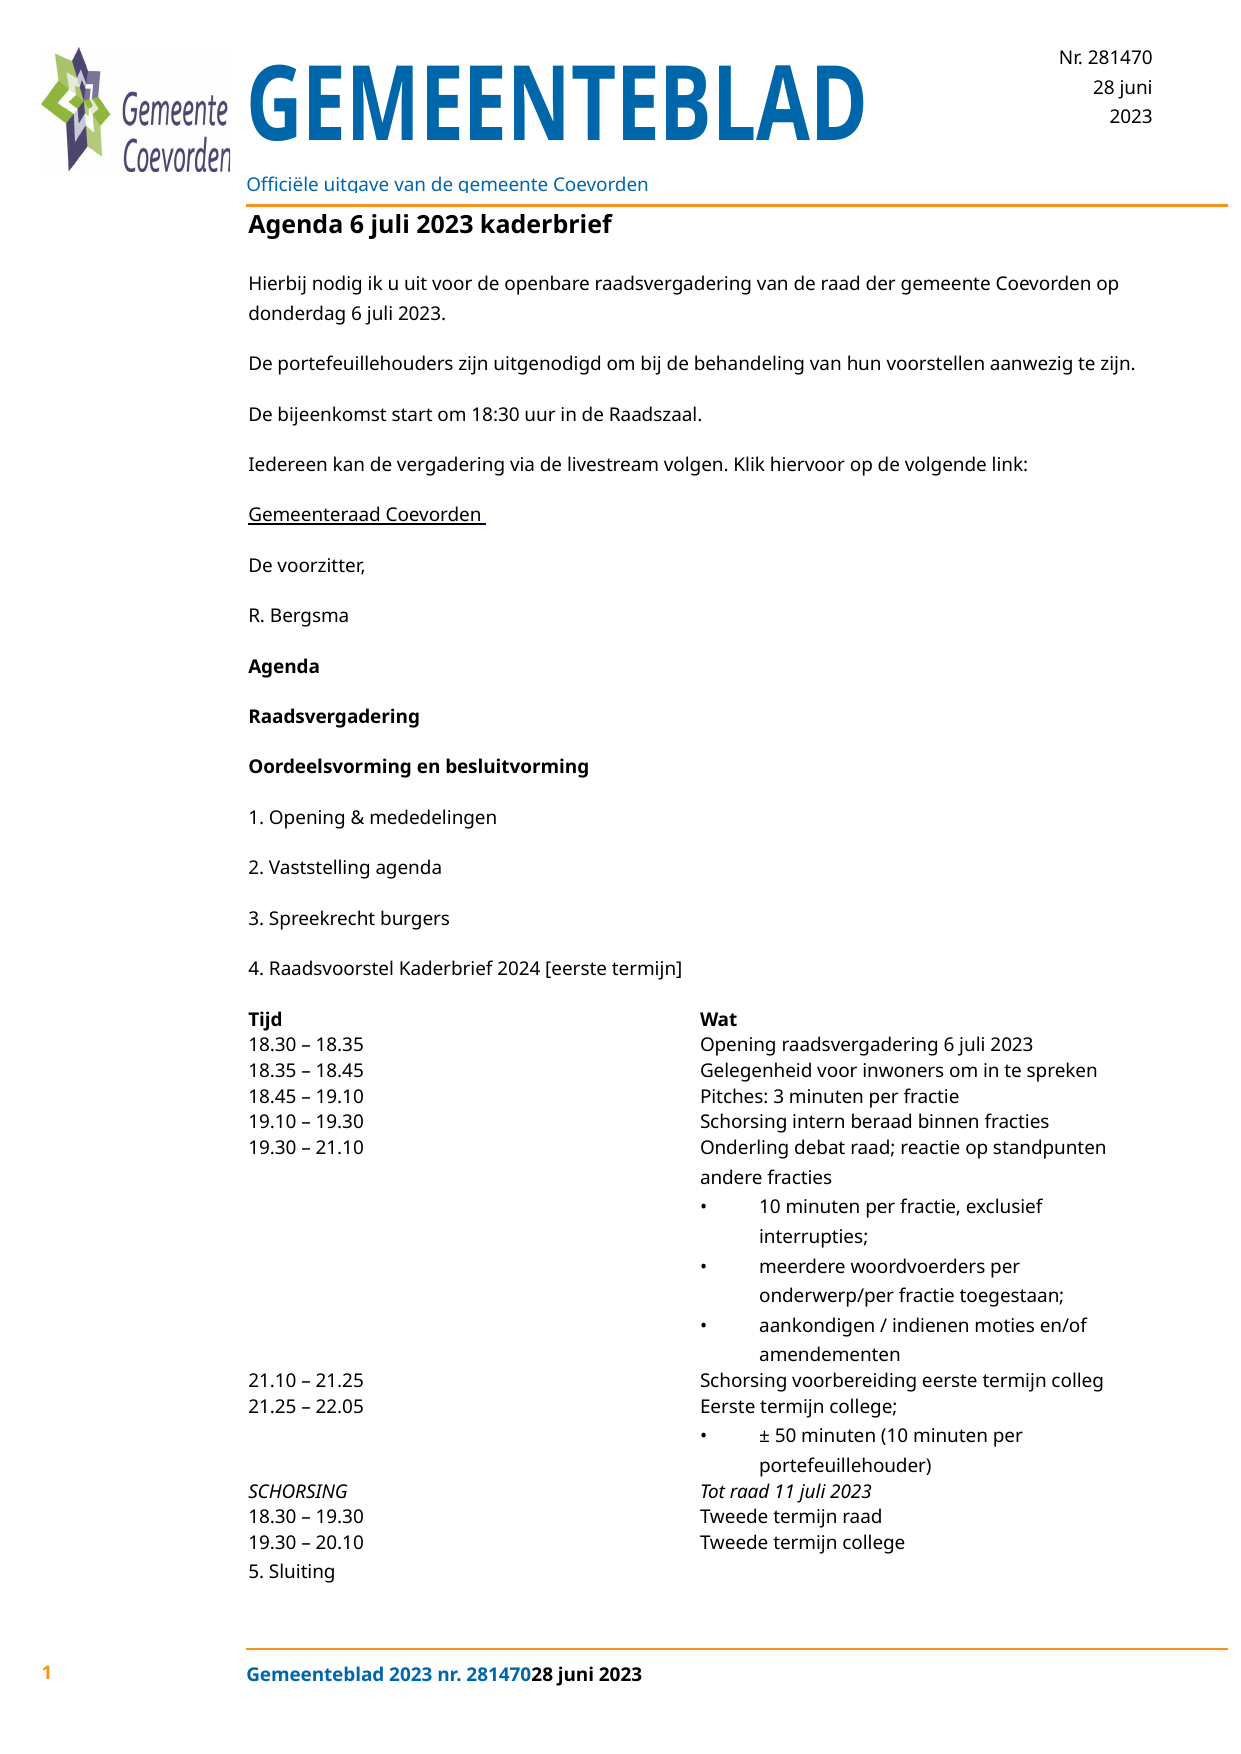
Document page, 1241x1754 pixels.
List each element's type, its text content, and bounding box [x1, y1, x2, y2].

table_cell Tweede termijn college [700, 1529, 1152, 1555]
table_cell Tot raad 11 juli 2023 [700, 1478, 1152, 1504]
text 5. Sluiting [248, 1558, 1152, 1584]
table_cell Onderling debat raad; reactie op standpunten andere fracties 10 minuten per fractie, exclusief interrupties; meerdere woordvoerders per onderwerp/per fractie toegestaan; aankondigen / indienen moties en/of amendementen [700, 1135, 1152, 1367]
table_cell Tweede termijn raad [700, 1504, 1152, 1529]
table_cell 18.35 – 18.45 [248, 1057, 700, 1083]
table_cell 21.10 – 21.25 [248, 1367, 700, 1393]
text De voorzitter, [248, 552, 1152, 578]
text Hierbij nodig ik u uit voor de openbare raadsvergadering van de raad der gemeente Coevorden op donderdag 6 juli 2023. [248, 270, 1152, 326]
text 4. Raadsvoorstel Kaderbrief 2024 [eerste termijn] [248, 955, 1152, 981]
table_cell SCHORSING [248, 1478, 700, 1504]
text Raadsvergadering [248, 703, 1152, 729]
table_cell Opening raadsvergadering 6 juli 2023 [700, 1032, 1152, 1057]
table_header Tijd [248, 1006, 700, 1032]
picture [41, 47, 231, 172]
text 1. Opening & mededelingen [248, 804, 1152, 830]
table_cell 18.45 – 19.10 [248, 1083, 700, 1109]
table_cell 18.30 – 18.35 [248, 1032, 700, 1057]
text Iedereen kan de vergadering via de livestream volgen. Klik hiervoor op de volgende link: [248, 451, 1152, 477]
text Agenda 6 juli 2023 kaderbrief [248, 207, 1152, 241]
table_cell 21.25 – 22.05 [248, 1393, 700, 1478]
text Gemeenteraad Coevorden [248, 502, 1152, 527]
table_cell 19.10 – 19.30 [248, 1109, 700, 1134]
table_cell 19.30 – 20.10 [248, 1529, 700, 1555]
table_cell Pitches: 3 minuten per fractie [700, 1083, 1152, 1109]
text Agenda [248, 653, 1152, 678]
table_cell Schorsing intern beraad binnen fracties [700, 1109, 1152, 1134]
table_cell Gelegenheid voor inwoners om in te spreken [700, 1057, 1152, 1083]
table_cell Schorsing voorbereiding eerste termijn colleg [700, 1367, 1152, 1393]
table_cell 19.30 – 21.10 [248, 1135, 700, 1367]
text 2. Vaststelling agenda [248, 854, 1152, 880]
text Oordeelsvorming en besluitvorming [248, 754, 1152, 779]
table_cell 18.30 – 19.30 [248, 1504, 700, 1529]
text De portefeuillehouders zijn uitgenodigd om bij de behandeling van hun voorstellen aanwezig te zijn. [248, 350, 1152, 376]
text 3. Spreekrecht burgers [248, 905, 1152, 931]
text R. Bergsma [248, 602, 1152, 628]
text De bijeenkomst start om 18:30 uur in de Raadszaal. [248, 401, 1152, 426]
table_cell Eerste termijn college; ± 50 minuten (10 minuten per portefeuillehouder) [700, 1393, 1152, 1478]
table_header Wat [700, 1006, 1152, 1032]
